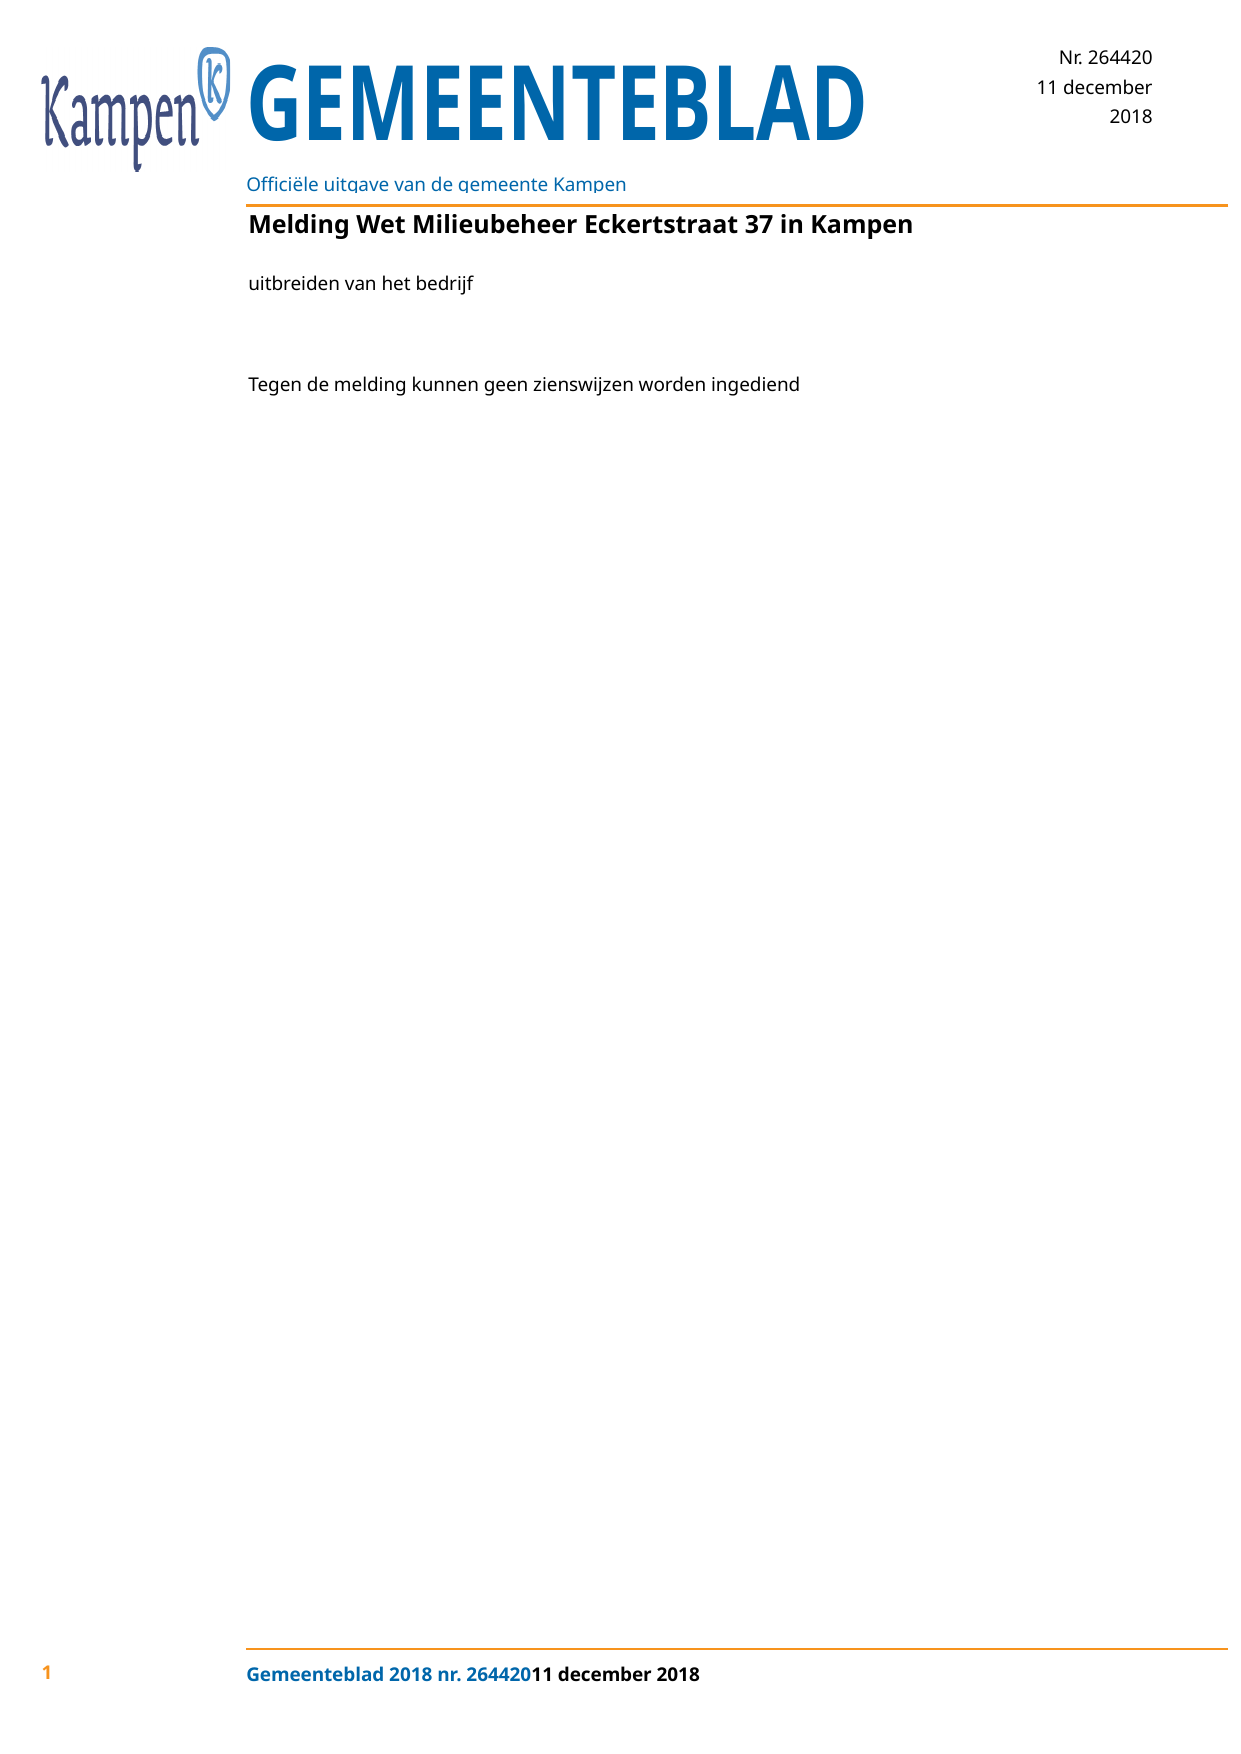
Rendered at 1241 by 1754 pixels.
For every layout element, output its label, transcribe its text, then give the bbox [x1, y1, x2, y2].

text Tegen de melding kunnen geen zienswijzen worden ingediend [248, 371, 1152, 397]
text uitbreiden van het bedrijf [248, 270, 1152, 296]
picture [41, 47, 231, 172]
text Melding Wet Milieubeheer Eckertstraat 37 in Kampen [248, 207, 1152, 241]
